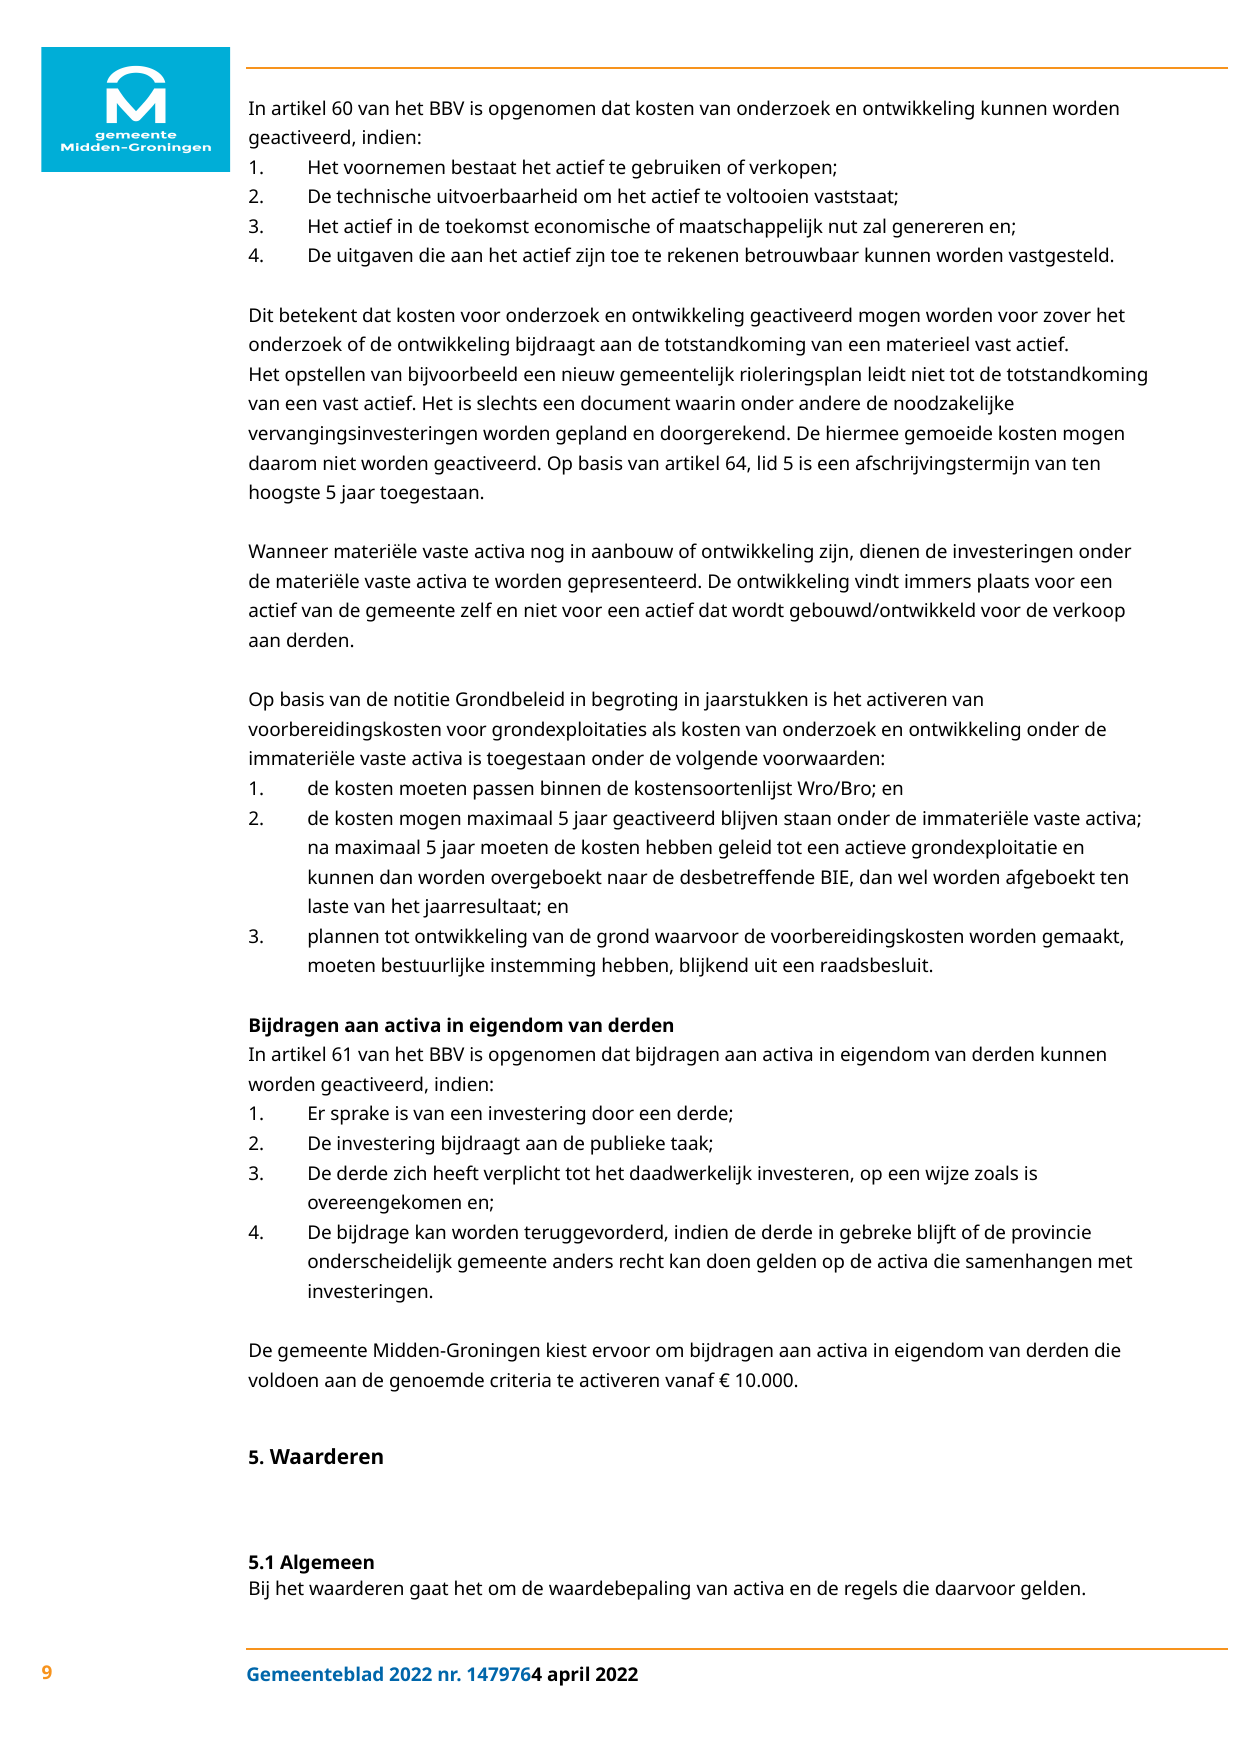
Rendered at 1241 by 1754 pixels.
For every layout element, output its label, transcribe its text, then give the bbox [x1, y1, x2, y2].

text Bij het waarderen gaat het om de waardebepaling van activa en de regels die daarvoor gelden. [248, 1575, 1152, 1601]
list Er sprake is van een investering door een derde; [248, 1101, 1152, 1126]
text Op basis van de notitie Grondbeleid in begroting in jaarstukken is het activeren van voorbereidingskosten voor grondexploitaties als kosten van onderzoek en ontwikkeling onder de immateriële vaste activa is toegestaan onder de volgende voorwaarden: [248, 686, 1152, 771]
list De derde zich heeft verplicht tot het daadwerkelijk investeren, op een wijze zoals is overeengekomen en; [248, 1160, 1152, 1215]
text Dit betekent dat kosten voor onderzoek en ontwikkeling geactiveerd mogen worden voor zover het onderzoek of de ontwikkeling bijdraagt aan de totstandkoming van een materieel vast actief. [248, 302, 1152, 357]
picture [107, 89, 165, 122]
list Het actief in de toekomst economische of maatschappelijk nut zal genereren en; [248, 213, 1152, 239]
picture [184, 146, 190, 153]
list De bijdrage kan worden teruggevorderd, indien de derde in gebreke blijft of de provincie onderscheidelijk gemeente anders recht kan doen gelden op de activa die samenhangen met investeringen. [248, 1219, 1152, 1304]
list De investering bijdraagt aan de publieke taak; [248, 1130, 1152, 1156]
text De gemeente Midden-Groningen kiest ervoor om bijdragen aan activa in eigendom van derden die voldoen aan de genoemde criteria te activeren vanaf € 10.000. [248, 1337, 1152, 1393]
text Bijdragen aan activa in eigendom van derden [248, 1012, 1152, 1038]
list De uitgaven die aan het actief zijn toe te rekenen betrouwbaar kunnen worden vastgesteld. [248, 243, 1152, 268]
text In artikel 60 van het BBV is opgenomen dat kosten van onderzoek en ontwikkeling kunnen worden geactiveerd, indien: [248, 95, 1152, 150]
text Wanneer materiële vaste activa nog in aanbouw of ontwikkeling zijn, dienen de investeringen onder de materiële vaste activa te worden gepresenteerd. De ontwikkeling vindt immers plaats voor een actief van de gemeente zelf en niet voor een actief dat wordt gebouwd/ontwikkeld voor de verkoop aan derden. [248, 538, 1152, 653]
list Het voornemen bestaat het actief te gebruiken of verkopen; [248, 154, 1152, 180]
list De technische uitvoerbaarheid om het actief te voltooien vaststaat; [248, 183, 1152, 209]
list de kosten moeten passen binnen de kostensoortenlijst Wro/Bro; en [248, 775, 1152, 801]
text In artikel 61 van het BBV is opgenomen dat bijdragen aan activa in eigendom van derden kunnen worden geactiveerd, indien: [248, 1041, 1152, 1097]
text Het opstellen van bijvoorbeeld een nieuw gemeentelijk rioleringsplan leidt niet tot de totstandkoming van een vast actief. Het is slechts een document waarin onder andere de noodzakelijke vervangingsinvesteringen worden gepland en doorgerekend. De hiermee gemoeide kosten mogen daarom niet worden geactiveerd. Op basis van artikel 64, lid 5 is een afschrijvingstermijn van ten hoogste 5 jaar toegestaan. [248, 361, 1152, 505]
list plannen tot ontwikkeling van de grond waarvoor de voorbereidingskosten worden gemaakt, moeten bestuurlijke instemming hebben, blijkend uit een raadsbesluit. [248, 923, 1152, 978]
text 5.1 Algemeen [248, 1549, 1152, 1575]
text 5. Waarderen [248, 1442, 1152, 1471]
picture [108, 66, 164, 82]
list de kosten mogen maximaal 5 jaar geactiveerd blijven staan onder de immateriële vaste activa; na maximaal 5 jaar moeten de kosten hebben geleid tot een actieve grondexploitatie en kunnen dan worden overgeboekt naar de desbetreffende BIE, dan wel worden afgeboekt ten laste van het jaarresultaat; en [248, 805, 1152, 919]
